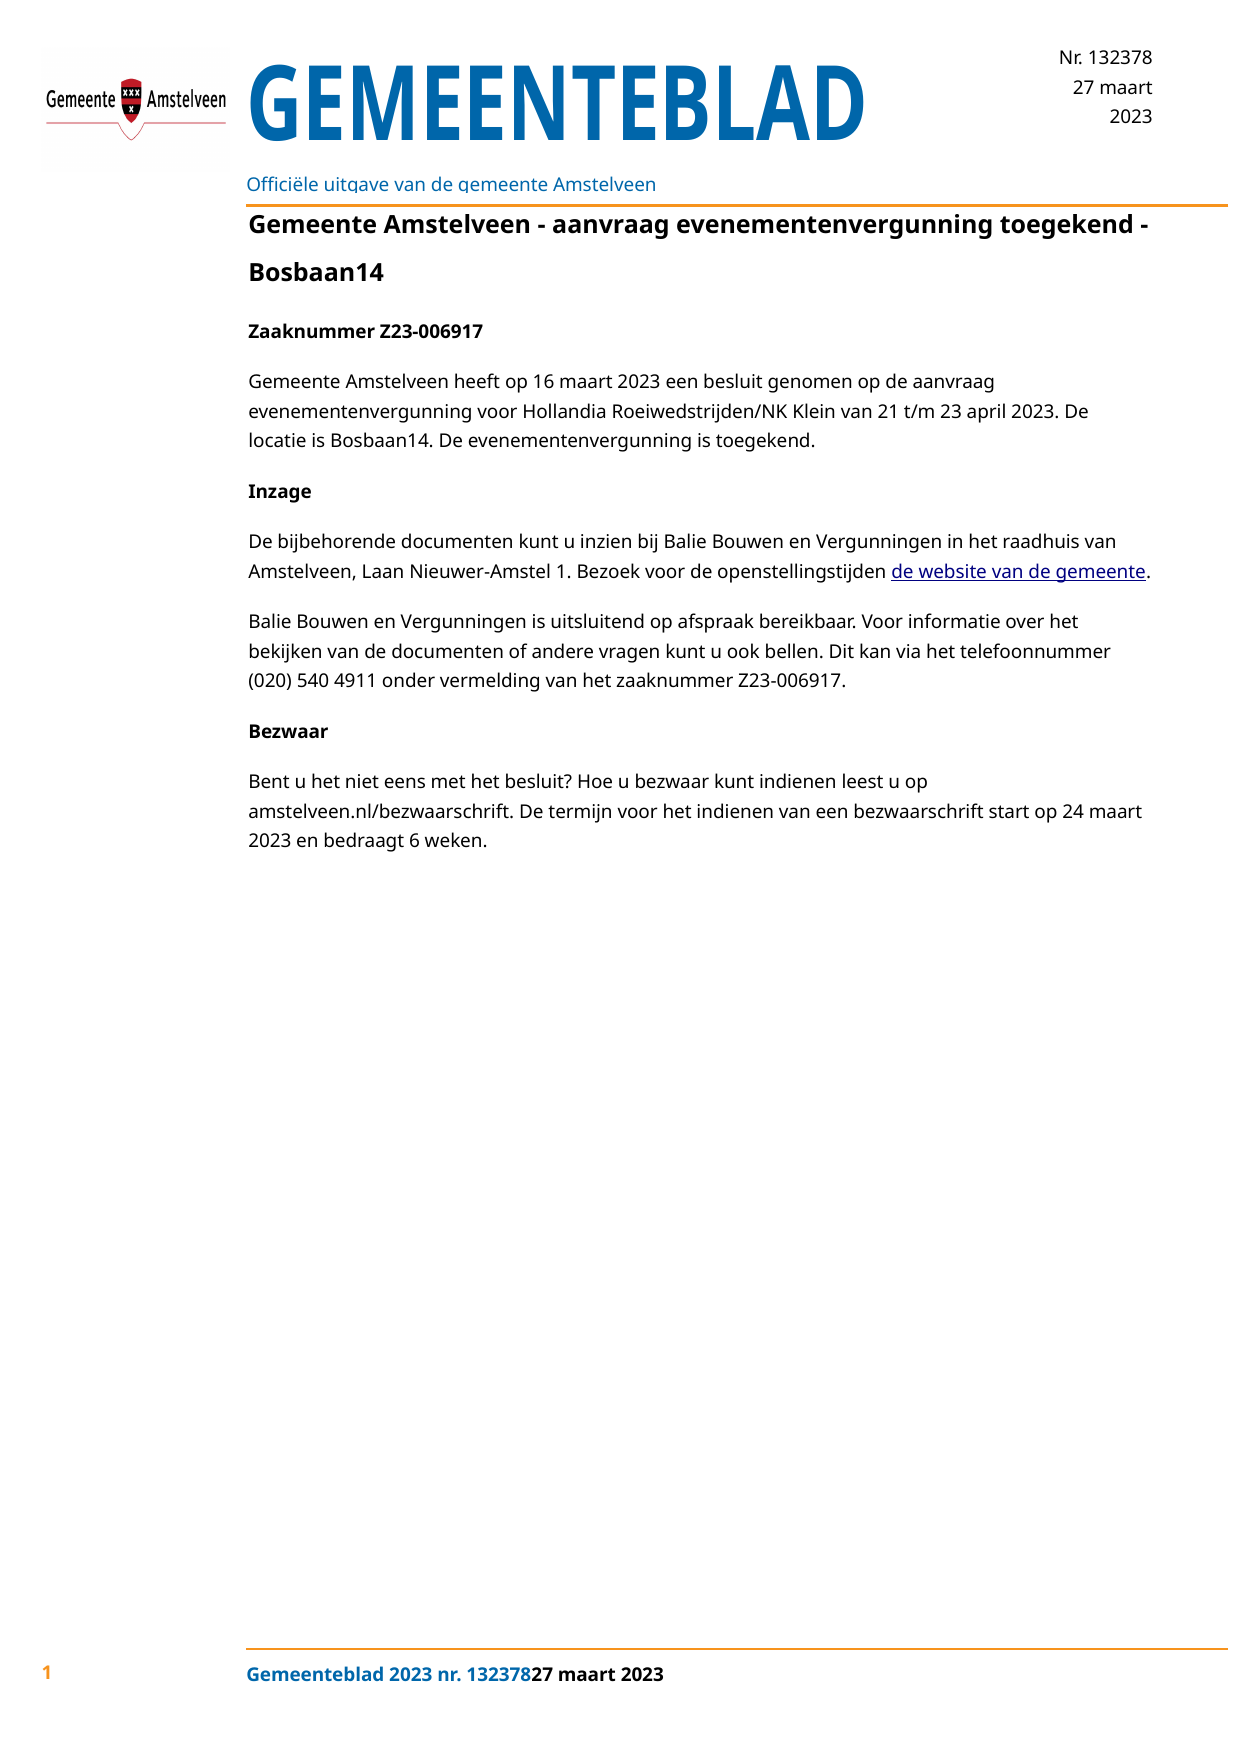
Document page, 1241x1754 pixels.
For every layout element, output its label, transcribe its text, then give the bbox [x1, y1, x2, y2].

text Bezwaar [248, 718, 1152, 744]
text Gemeente Amstelveen heeft op 16 maart 2023 een besluit genomen op de aanvraag evenementenvergunning voor Hollandia Roeiwedstrijden/NK Klein van 21 t/m 23 april 2023. De locatie is Bosbaan14. De evenementenvergunning is toegekend. [248, 368, 1152, 453]
text Balie Bouwen en Vergunningen is uitsluitend op afspraak bereikbaar. Voor informatie over het bekijken van de documenten of andere vragen kunt u ook bellen. Dit kan via het telefoonnummer (020) 540 4911 onder vermelding van het zaaknummer Z23-006917. [248, 608, 1152, 693]
text Gemeente Amstelveen - aanvraag evenementenvergunning toegekend - Bosbaan14 [248, 207, 1152, 288]
picture [41, 47, 231, 172]
text Inzage [248, 478, 1152, 504]
text Zaaknummer Z23-006917 [248, 318, 1152, 344]
text De bijbehorende documenten kunt u inzien bij Balie Bouwen en Vergunningen in het raadhuis van Amstelveen, Laan Nieuwer-Amstel 1. Bezoek voor de openstellingstijden de website van de gemeente. [248, 528, 1152, 584]
text Bent u het niet eens met het besluit? Hoe u bezwaar kunt indienen leest u op amstelveen.nl/bezwaarschrift. De termijn voor het indienen van een bezwaarschrift start op 24 maart 2023 en bedraagt 6 weken. [248, 768, 1152, 853]
